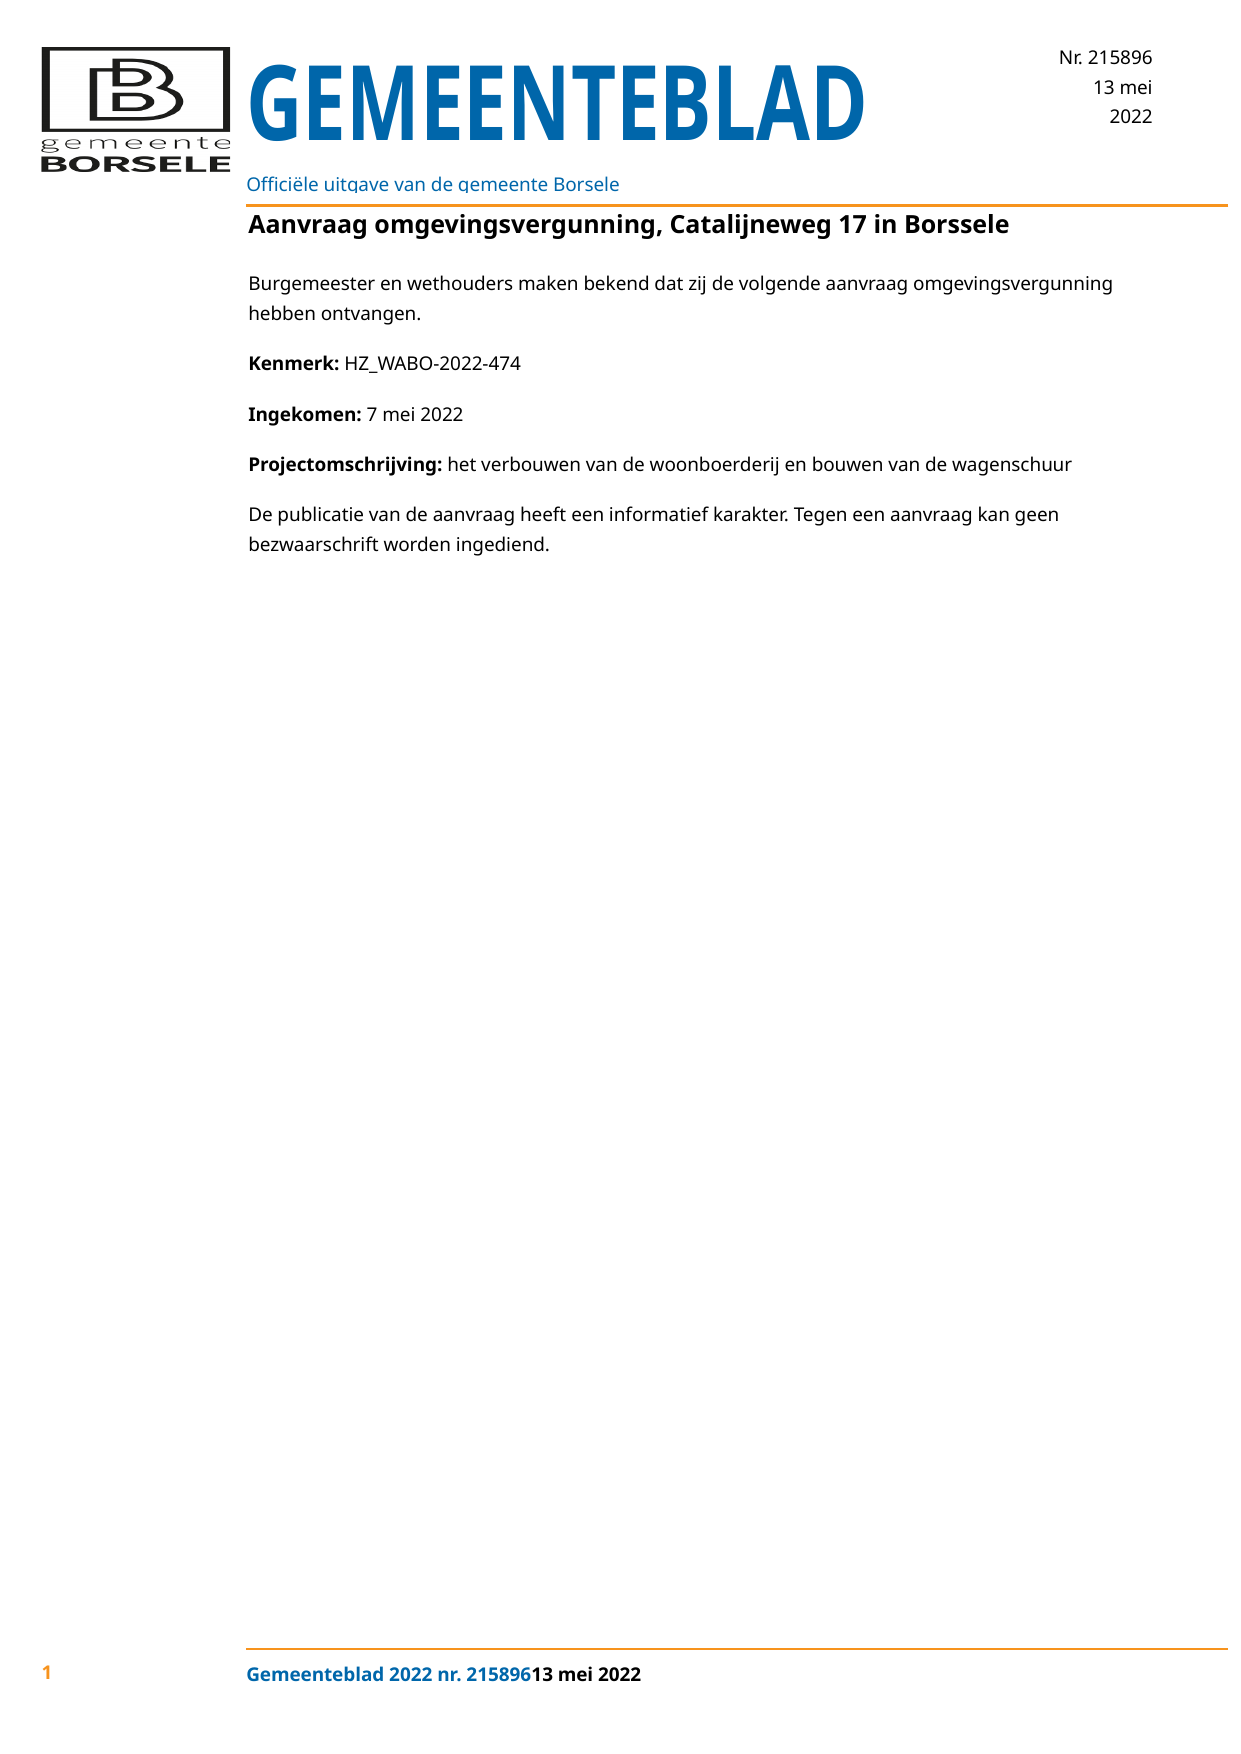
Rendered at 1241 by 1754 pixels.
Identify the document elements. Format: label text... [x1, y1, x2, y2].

text Burgemeester en wethouders maken bekend dat zij de volgende aanvraag omgevingsvergunning hebben ontvangen. [248, 270, 1152, 326]
text Kenmerk: HZ_WABO-2022-474 [248, 350, 1152, 376]
picture [41, 47, 231, 172]
text De publicatie van de aanvraag heeft een informatief karakter. Tegen een aanvraag kan geen bezwaarschrift worden ingediend. [248, 502, 1152, 557]
text Aanvraag omgevingsvergunning, Catalijneweg 17 in Borssele [248, 207, 1152, 241]
text Ingekomen: 7 mei 2022 [248, 401, 1152, 426]
text Projectomschrijving: het verbouwen van de woonboerderij en bouwen van de wagenschuur [248, 451, 1152, 477]
